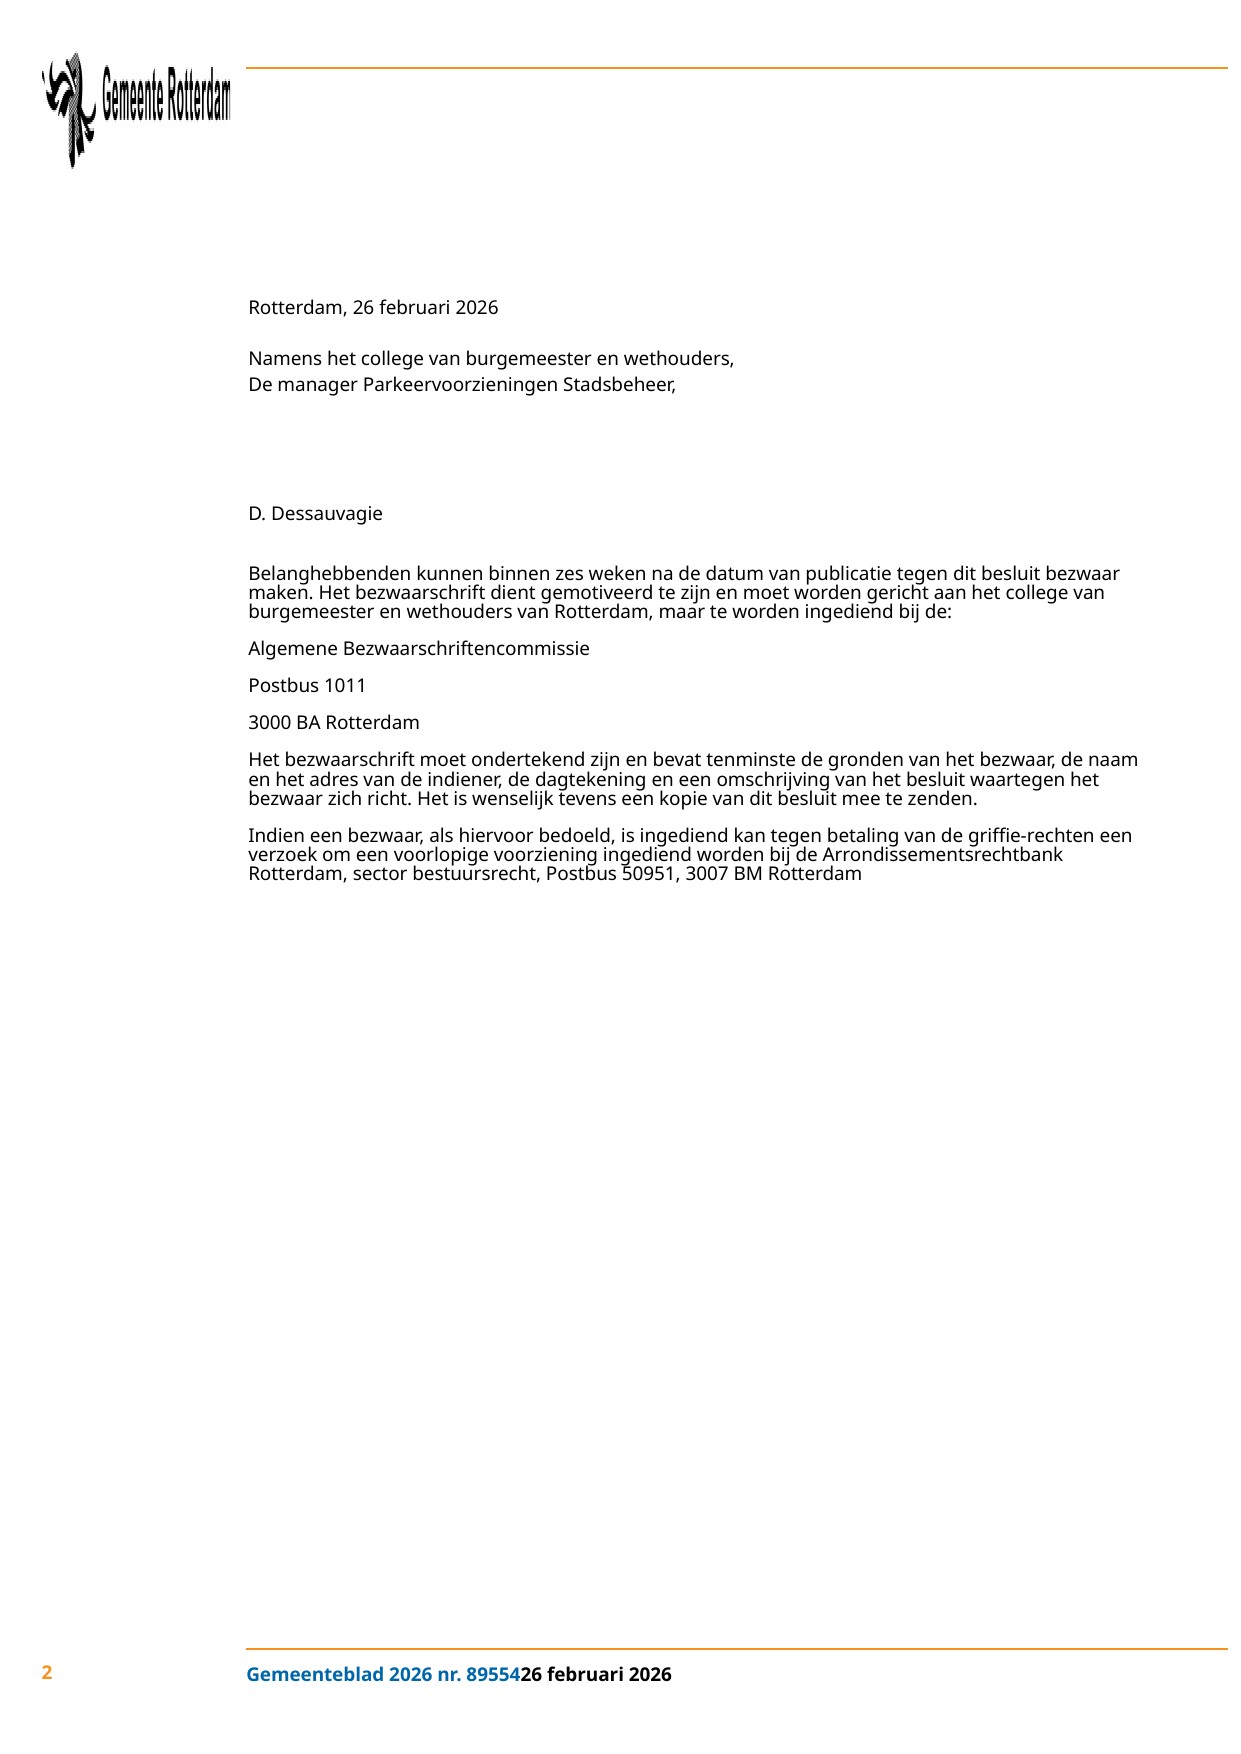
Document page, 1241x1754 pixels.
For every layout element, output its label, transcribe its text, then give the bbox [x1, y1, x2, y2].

text Het bezwaarschrift moet ondertekend zijn en bevat tenminste de gronden van het bezwaar, de naam en het adres van de indiener, de dagtekening en een omschrijving van het besluit waartegen het bezwaar zich richt. Het is wenselijk tevens een kopie van dit besluit mee te zenden. [248, 751, 1152, 809]
text Rotterdam, 26 februari 2026 [248, 294, 1152, 319]
text Postbus 1011 [248, 677, 1152, 697]
text Algemene Bezwaarschriftencommissie [248, 640, 1152, 659]
text D. Dessauvagie [248, 500, 1152, 525]
text Namens het college van burgemeester en wethouders, [248, 345, 1152, 371]
picture [41, 47, 231, 172]
text 3000 BA Rotterdam [248, 714, 1152, 733]
text De manager Parkeervoorzieningen Stadsbeheer, [248, 371, 1152, 397]
text Belanghebbenden kunnen binnen zes weken na de datum van publicatie tegen dit besluit bezwaar maken. Het bezwaarschrift dient gemotiveerd te zijn en moet worden gericht aan het college van burgemeester en wethouders van Rotterdam, maar te worden ingediend bij de: [248, 565, 1152, 623]
text Indien een bezwaar, als hiervoor bedoeld, is ingediend kan tegen betaling van de griffie-rechten een verzoek om een voorlopige voorziening ingediend worden bij de Arrondissementsrechtbank Rotterdam, sector bestuursrecht, Postbus 50951, 3007 BM Rotterdam [248, 827, 1152, 884]
